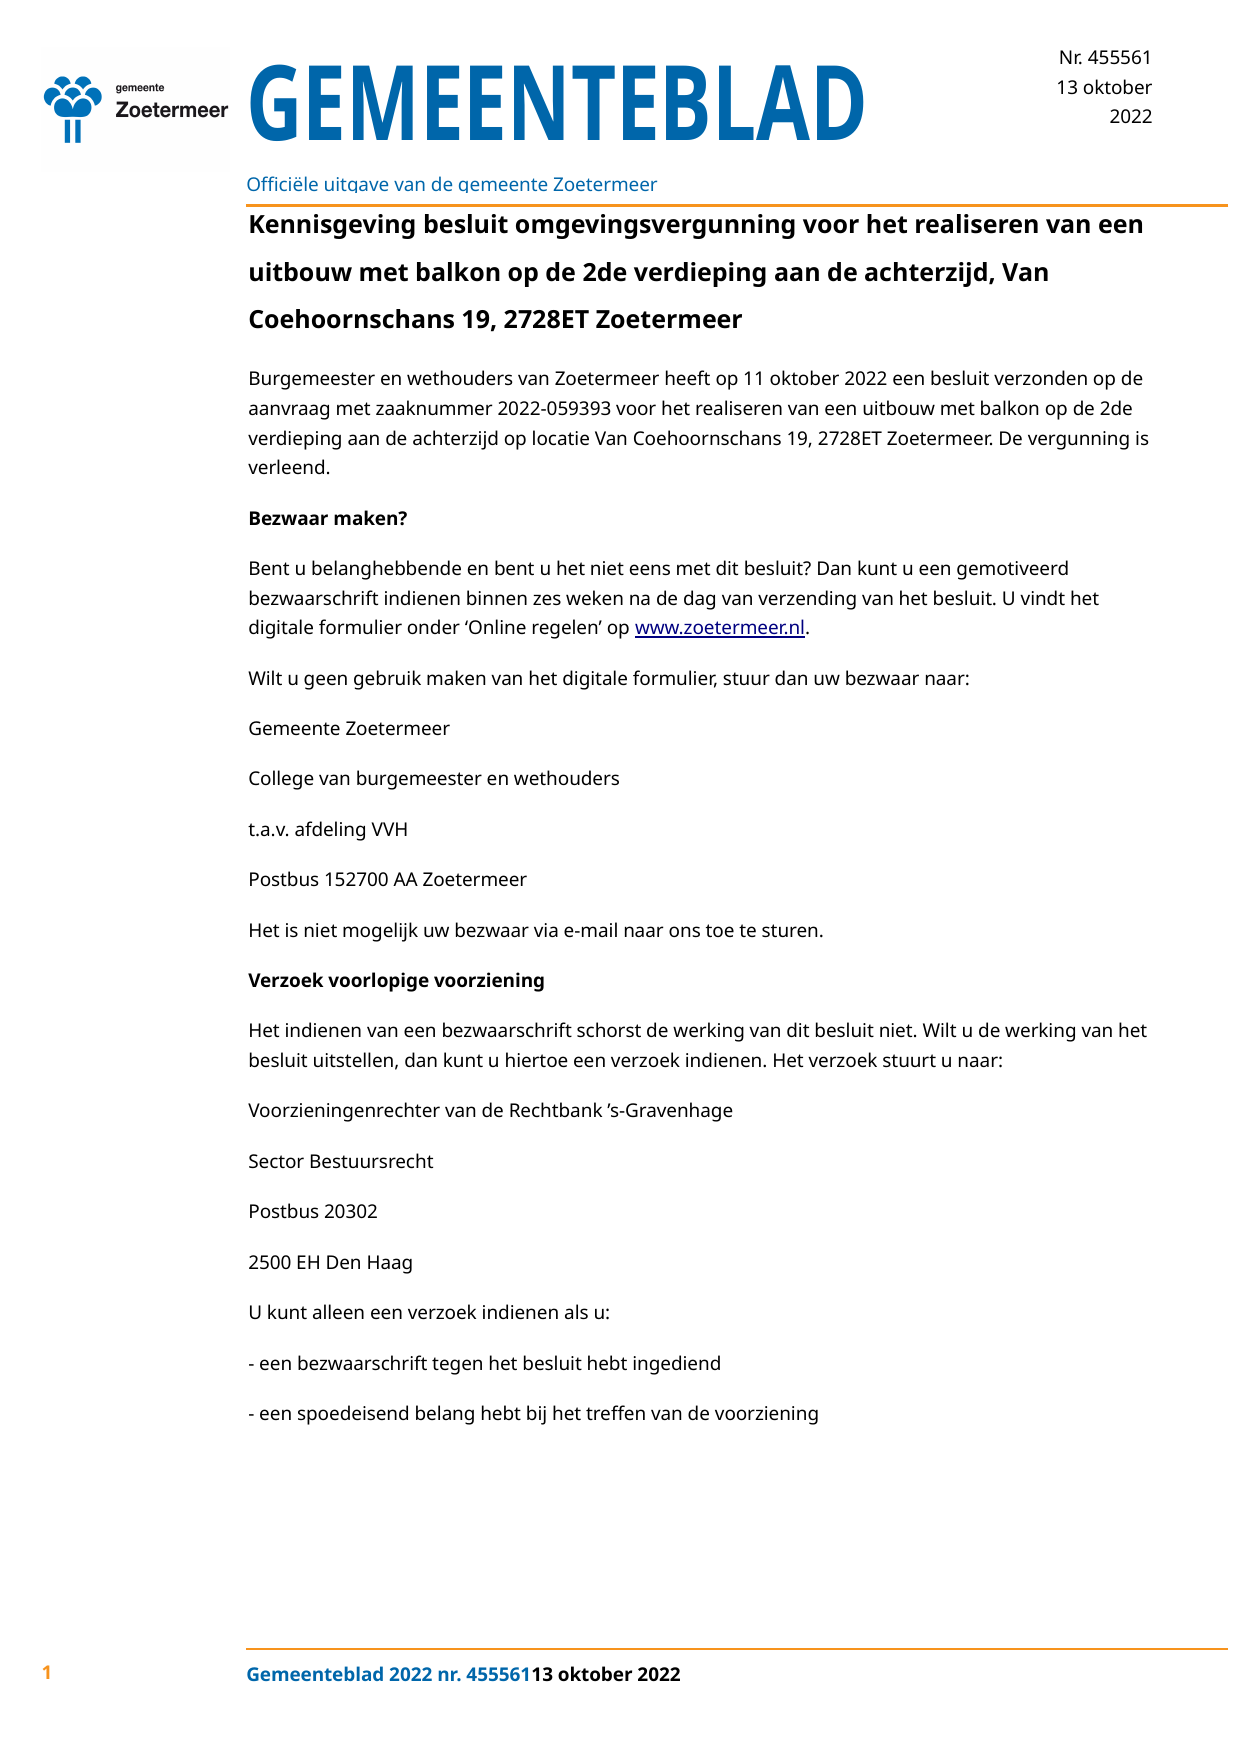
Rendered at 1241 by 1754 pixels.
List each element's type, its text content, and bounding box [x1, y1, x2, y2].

text - een spoedeisend belang hebt bij het treffen van de voorziening [248, 1400, 1152, 1426]
text Wilt u geen gebruik maken van het digitale formulier, stuur dan uw bezwaar naar: [248, 665, 1152, 690]
text 2500 EH Den Haag [248, 1249, 1152, 1274]
text Voorzieningenrechter van de Rechtbank ’s-Gravenhage [248, 1098, 1152, 1123]
text Verzoek voorlopige voorziening [248, 967, 1152, 993]
text Postbus 152700 AA Zoetermeer [248, 866, 1152, 892]
text t.a.v. afdeling VVH [248, 816, 1152, 842]
text Het indienen van een bezwaarschrift schorst de werking van dit besluit niet. Wilt u de werking van het besluit uitstellen, dan kunt u hiertoe een verzoek indienen. Het verzoek stuurt u naar: [248, 1018, 1152, 1073]
picture [41, 47, 231, 172]
text Burgemeester en wethouders van Zoetermeer heeft op 11 oktober 2022 een besluit verzonden op de aanvraag met zaaknummer 2022-059393 voor het realiseren van een uitbouw met balkon op de 2de verdieping aan de achterzijd op locatie Van Coehoornschans 19, 2728ET Zoetermeer. De vergunning is verleend. [248, 366, 1152, 480]
text College van burgemeester en wethouders [248, 766, 1152, 791]
text Het is niet mogelijk uw bezwaar via e-mail naar ons toe te sturen. [248, 917, 1152, 942]
text Kennisgeving besluit omgevingsvergunning voor het realiseren van een uitbouw met balkon op de 2de verdieping aan de achterzijd, Van Coehoornschans 19, 2728ET Zoetermeer [248, 207, 1152, 336]
text Bezwaar maken? [248, 505, 1152, 530]
text Sector Bestuursrecht [248, 1148, 1152, 1174]
text Gemeente Zoetermeer [248, 715, 1152, 741]
text Bent u belanghebbende en bent u het niet eens met dit besluit? Dan kunt u een gemotiveerd bezwaarschrift indienen binnen zes weken na de dag van verzending van het besluit. U vindt het digitale formulier onder ‘Online regelen’ op www.zoetermeer.nl. [248, 555, 1152, 640]
text Postbus 20302 [248, 1198, 1152, 1224]
text - een bezwaarschrift tegen het besluit hebt ingediend [248, 1350, 1152, 1375]
text U kunt alleen een verzoek indienen als u: [248, 1299, 1152, 1325]
